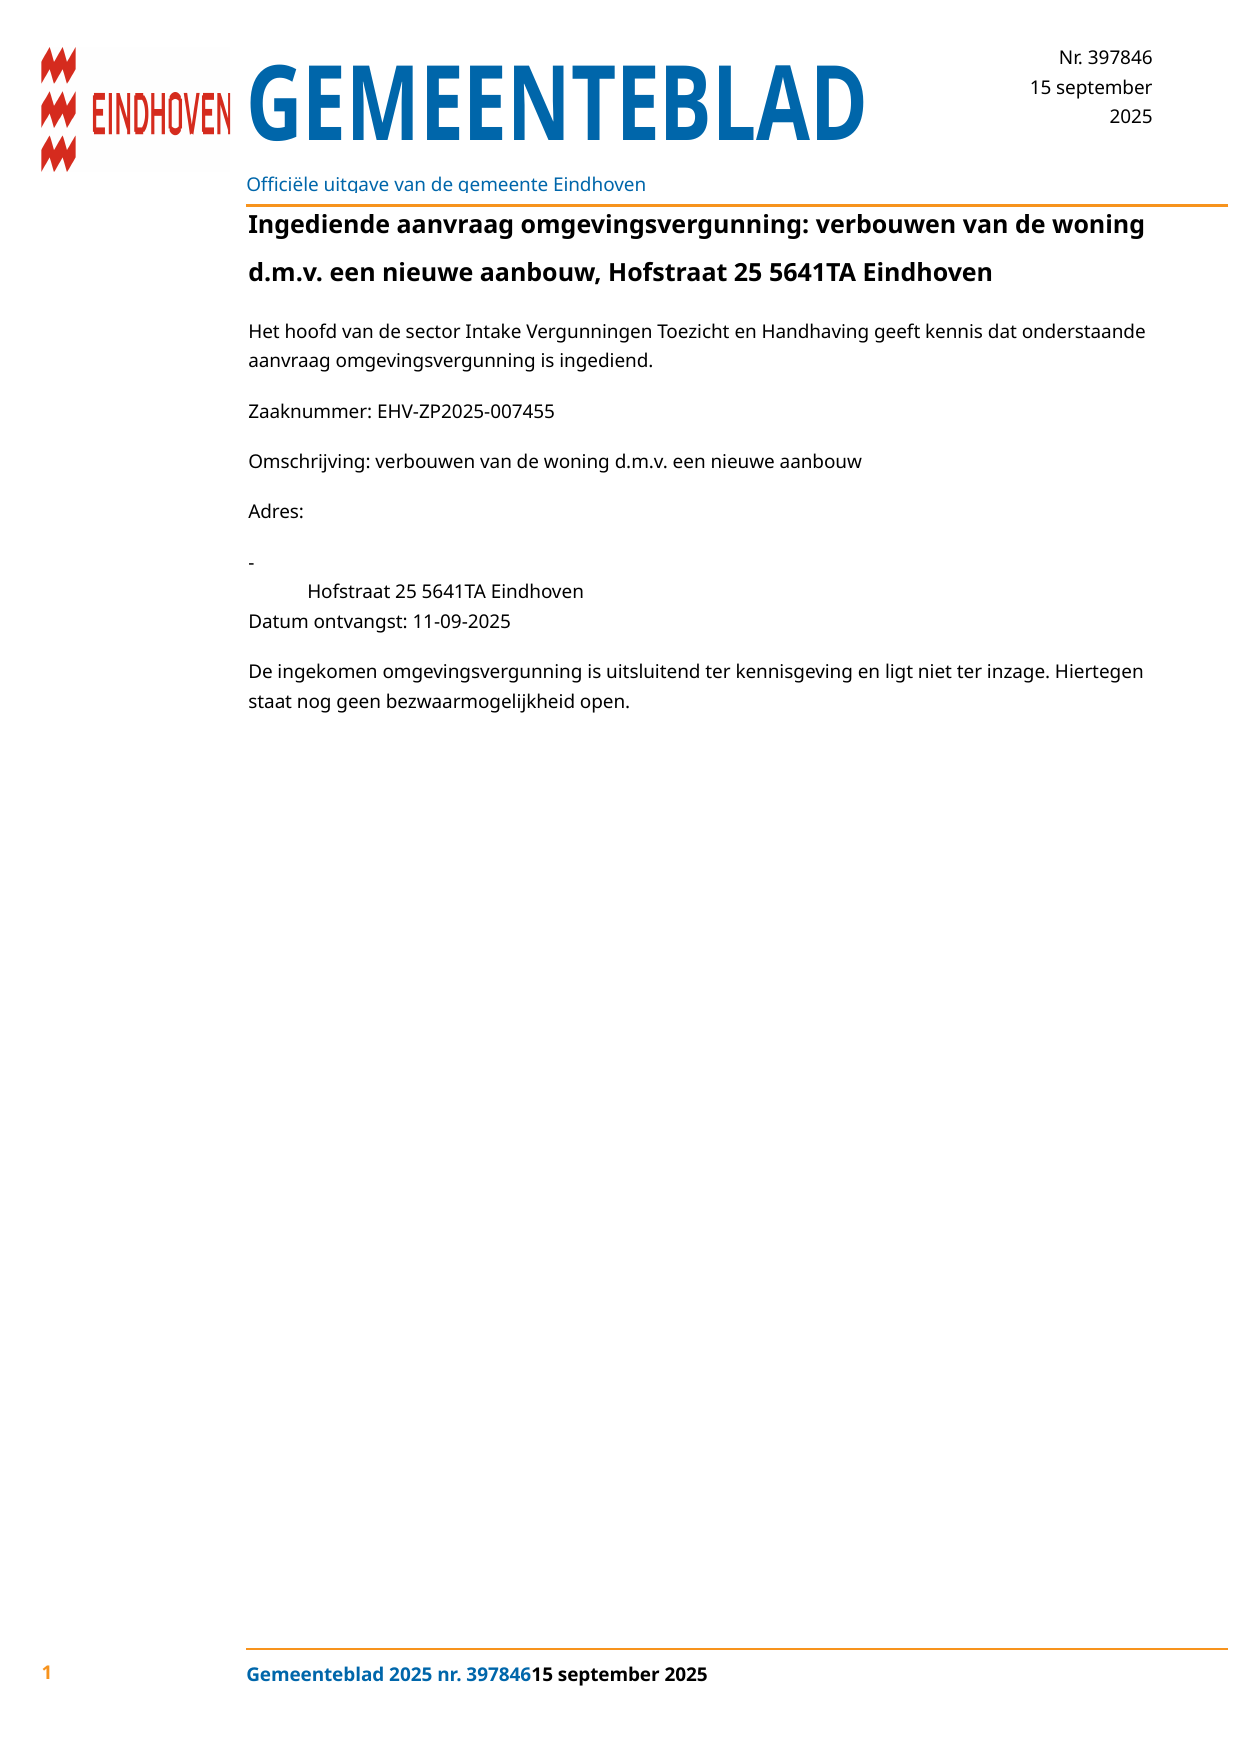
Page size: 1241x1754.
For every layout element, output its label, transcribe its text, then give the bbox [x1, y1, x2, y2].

text Omschrijving: verbouwen van de woning d.m.v. een nieuwe aanbouw [248, 448, 1152, 474]
list Hofstraat 25 5641TA Eindhoven [248, 579, 1152, 604]
text De ingekomen omgevingsvergunning is uitsluitend ter kennisgeving en ligt niet ter inzage. Hiertegen staat nog geen bezwaarmogelijkheid open. [248, 659, 1152, 714]
text Het hoofd van de sector Intake Vergunningen Toezicht en Handhaving geeft kennis dat onderstaande aanvraag omgevingsvergunning is ingediend. [248, 318, 1152, 373]
text Zaaknummer: EHV-ZP2025-007455 [248, 398, 1152, 424]
text Ingediende aanvraag omgevingsvergunning: verbouwen van de woning d.m.v. een nieuwe aanbouw, Hofstraat 25 5641TA Eindhoven [248, 207, 1152, 288]
text Datum ontvangst: 11-09-2025 [248, 608, 1152, 634]
text Adres: [248, 499, 1152, 524]
picture [41, 47, 231, 172]
